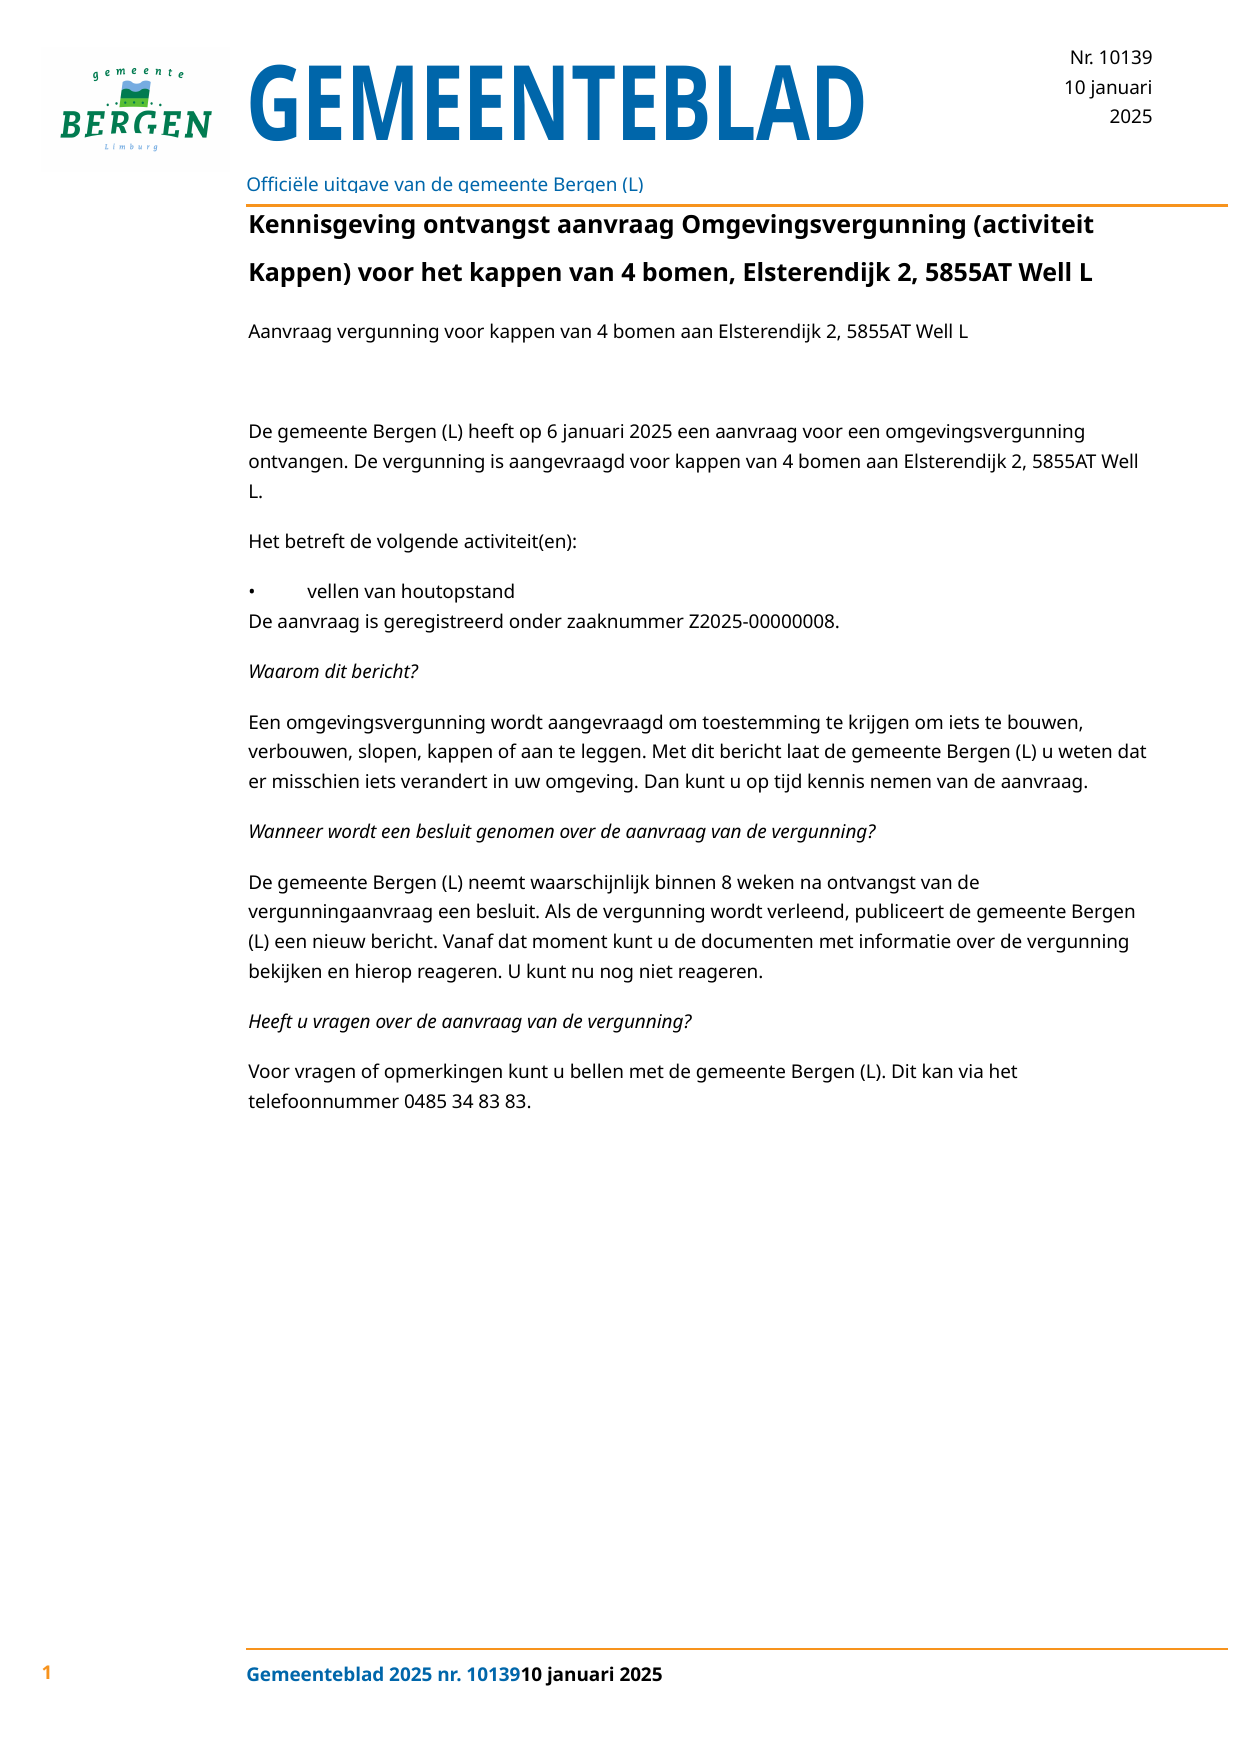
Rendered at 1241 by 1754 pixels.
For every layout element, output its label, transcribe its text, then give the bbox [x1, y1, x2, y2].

text Kennisgeving ontvangst aanvraag Omgevingsvergunning (activiteit Kappen) voor het kappen van 4 bomen, Elsterendijk 2, 5855AT Well L [248, 207, 1152, 288]
text De gemeente Bergen (L) neemt waarschijnlijk binnen 8 weken na ontvangst van de vergunningaanvraag een besluit. Als de vergunning wordt verleend, publiceert de gemeente Bergen (L) een nieuw bericht. Vanaf dat moment kunt u de documenten met informatie over de vergunning bekijken en hierop reageren. U kunt nu nog niet reageren. [248, 869, 1152, 984]
text Een omgevingsvergunning wordt aangevraagd om toestemming te krijgen om iets te bouwen, verbouwen, slopen, kappen of aan te leggen. Met dit bericht laat de gemeente Bergen (L) u weten dat er misschien iets verandert in uw omgeving. Dan kunt u op tijd kennis nemen van de aanvraag. [248, 709, 1152, 794]
text Waarom dit bericht? [248, 659, 1152, 684]
text Aanvraag vergunning voor kappen van 4 bomen aan Elsterendijk 2, 5855AT Well L [248, 318, 1152, 344]
text Heeft u vragen over de aanvraag van de vergunning? [248, 1008, 1152, 1034]
text De aanvraag is geregistreerd onder zaaknummer Z2025-00000008. [248, 608, 1152, 634]
text De gemeente Bergen (L) heeft op 6 januari 2025 een aanvraag voor een omgevingsvergunning ontvangen. De vergunning is aangevraagd voor kappen van 4 bomen aan Elsterendijk 2, 5855AT Well L. [248, 419, 1152, 504]
list vellen van houtopstand [248, 579, 1152, 604]
text Voor vragen of opmerkingen kunt u bellen met de gemeente Bergen (L). Dit kan via het telefoonnummer 0485 34 83 83. [248, 1059, 1152, 1114]
picture [41, 47, 231, 172]
text Wanneer wordt een besluit genomen over de aanvraag van de vergunning? [248, 819, 1152, 844]
text Het betreft de volgende activiteit(en): [248, 528, 1152, 554]
